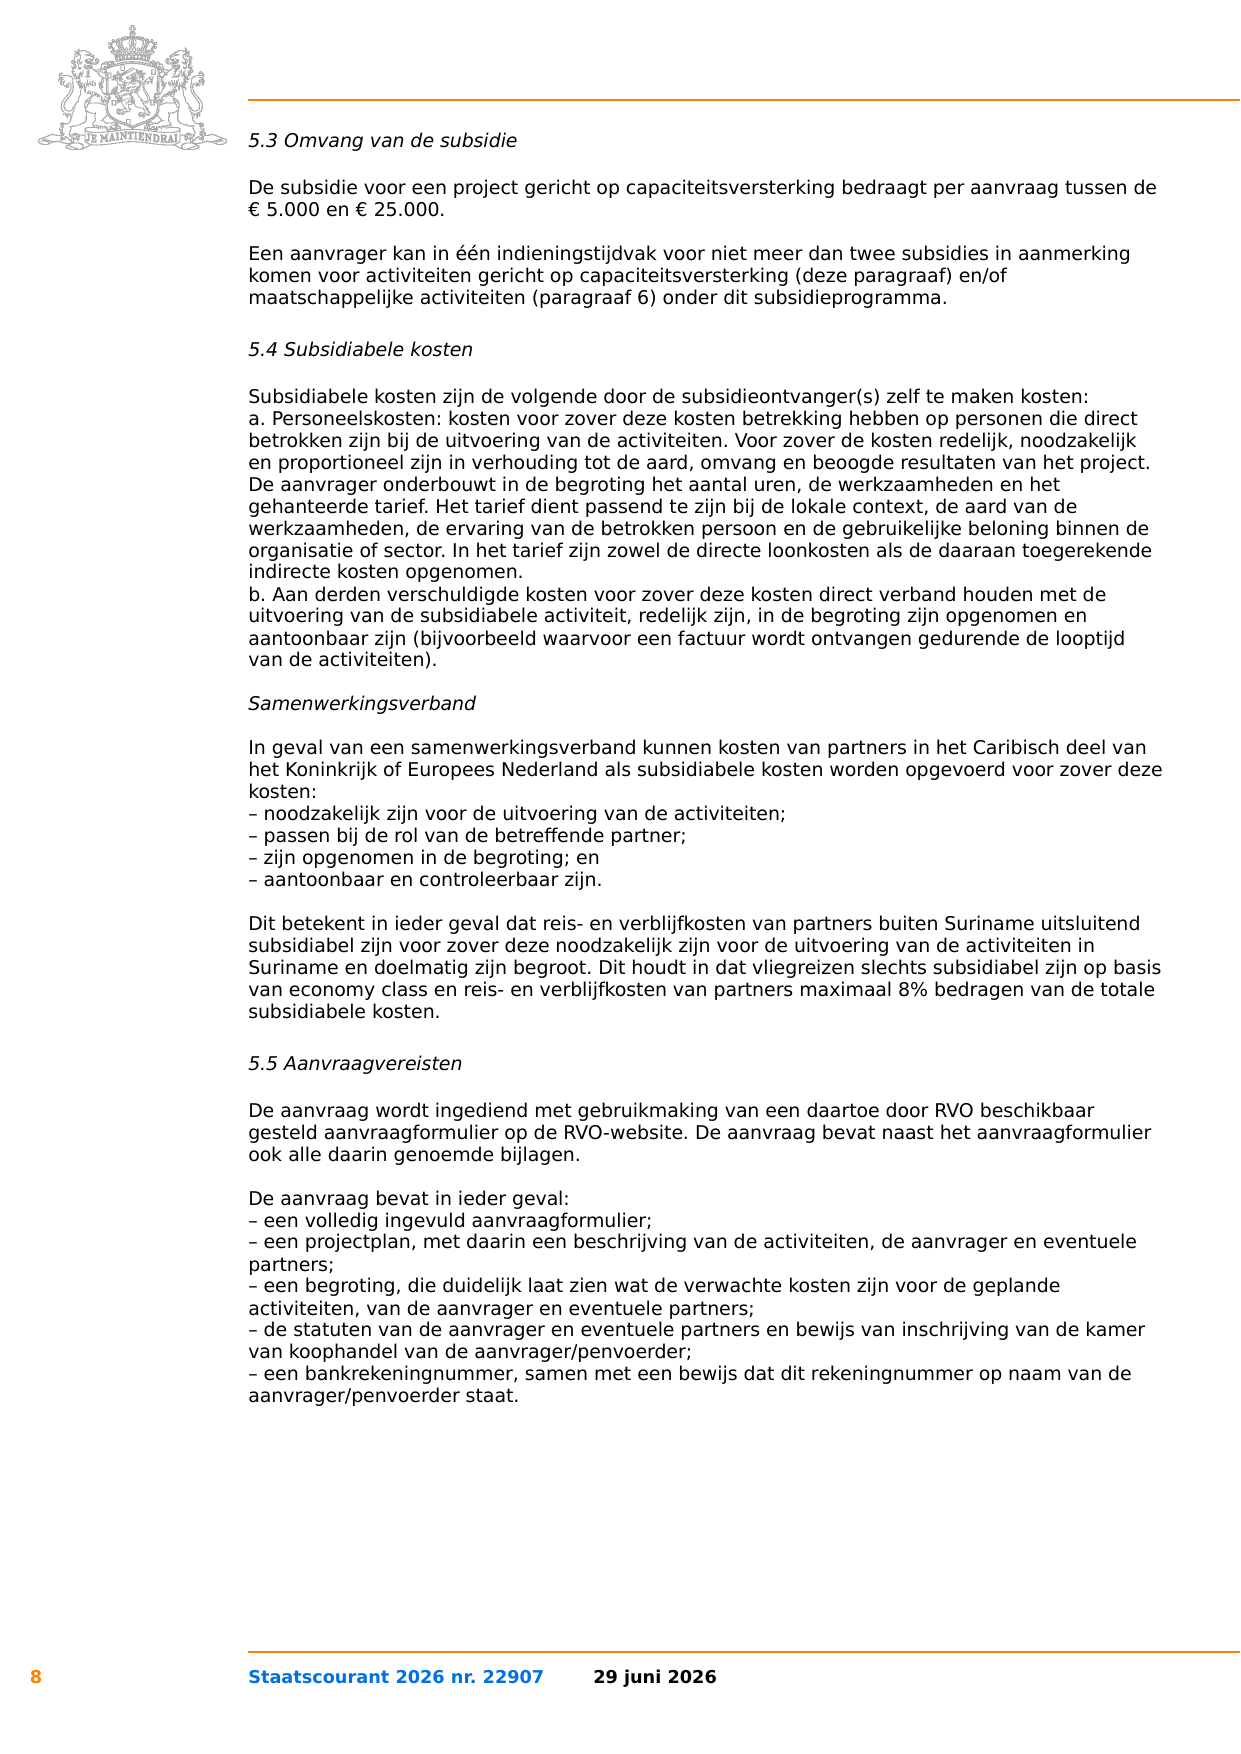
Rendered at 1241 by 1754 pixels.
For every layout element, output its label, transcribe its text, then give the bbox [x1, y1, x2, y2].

text – aantoonbaar en controleerbaar zijn. [248, 869, 1163, 891]
text – noodzakelijk zijn voor de uitvoering van de activiteiten; [248, 803, 1163, 825]
text Dit betekent in ieder geval dat reis- en verblijfkosten van partners buiten Suriname uitsluitend subsidiabel zijn voor zover deze noodzakelijk zijn voor de uitvoering van de activiteiten in Suriname en doelmatig zijn begroot. Dit houdt in dat vliegreizen slechts subsidiabel zijn op basis van economy class en reis- en verblijfkosten van partners maximaal 8% bedragen van de totale subsidiabele kosten. [248, 913, 1163, 1023]
text – passen bij de rol van de betreffende partner; [248, 825, 1163, 847]
text – een begroting, die duidelijk laat zien wat de verwachte kosten zijn voor de geplande activiteiten, van de aanvrager en eventuele partners; [248, 1275, 1163, 1319]
text De aanvraag bevat in ieder geval: [248, 1187, 1163, 1209]
subtitle 5.4 Subsidiabele kosten [248, 339, 1163, 361]
subtitle 5.3 Omvang van de subsidie [248, 130, 1163, 152]
text – een volledig ingevuld aanvraagformulier; [248, 1209, 1163, 1231]
subtitle Samenwerkingsverband [248, 693, 1163, 715]
picture [38, 25, 227, 150]
subtitle 5.5 Aanvraagvereisten [248, 1053, 1163, 1075]
text – een bankrekeningnummer, samen met een bewijs dat dit rekeningnummer op naam van de aanvrager/penvoerder staat. [248, 1363, 1163, 1407]
text – zijn opgenomen in de begroting; en [248, 847, 1163, 869]
text Een aanvrager kan in één indieningstijdvak voor niet meer dan twee subsidies in aanmerking komen voor activiteiten gericht op capaciteitsversterking (deze paragraaf) en/of maatschappelijke activiteiten (paragraaf 6) onder dit subsidieprogramma. [248, 243, 1163, 309]
text b. Aan derden verschuldigde kosten voor zover deze kosten direct verband houden met de uitvoering van de subsidiabele activiteit, redelijk zijn, in de begroting zijn opgenomen en aantoonbaar zijn (bijvoorbeeld waarvoor een factuur wordt ontvangen gedurende de looptijd van de activiteiten). [248, 583, 1163, 671]
text De aanvraag wordt ingediend met gebruikmaking van een daartoe door RVO beschikbaar gesteld aanvraagformulier op de RVO-website. De aanvraag bevat naast het aanvraagformulier ook alle daarin genoemde bijlagen. [248, 1100, 1163, 1166]
text – een projectplan, met daarin een beschrijving van de activiteiten, de aanvrager en eventuele partners; [248, 1231, 1163, 1275]
text In geval van een samenwerkingsverband kunnen kosten van partners in het Caribisch deel van het Koninkrijk of Europees Nederland als subsidiabele kosten worden opgevoerd voor zover deze kosten: [248, 737, 1163, 803]
text a. Personeelskosten: kosten voor zover deze kosten betrekking hebben op personen die direct betrokken zijn bij de uitvoering van de activiteiten. Voor zover de kosten redelijk, noodzakelijk en proportioneel zijn in verhouding tot de aard, omvang en beoogde resultaten van het project. De aanvrager onderbouwt in de begroting het aantal uren, de werkzaamheden en het gehanteerde tarief. Het tarief dient passend te zijn bij de lokale context, de aard van de werkzaamheden, de ervaring van de betrokken persoon en de gebruikelijke beloning binnen de organisatie of sector. In het tarief zijn zowel de directe loonkosten als de daaraan toegerekende indirecte kosten opgenomen. [248, 408, 1163, 583]
text De subsidie voor een project gericht op capaciteitsversterking bedraagt per aanvraag tussen de € 5.000 en € 25.000. [248, 177, 1163, 221]
text – de statuten van de aanvrager en eventuele partners en bewijs van inschrijving van de kamer van koophandel van de aanvrager/penvoerder; [248, 1319, 1163, 1363]
text Subsidiabele kosten zijn de volgende door de subsidieontvanger(s) zelf te maken kosten: [248, 386, 1163, 408]
